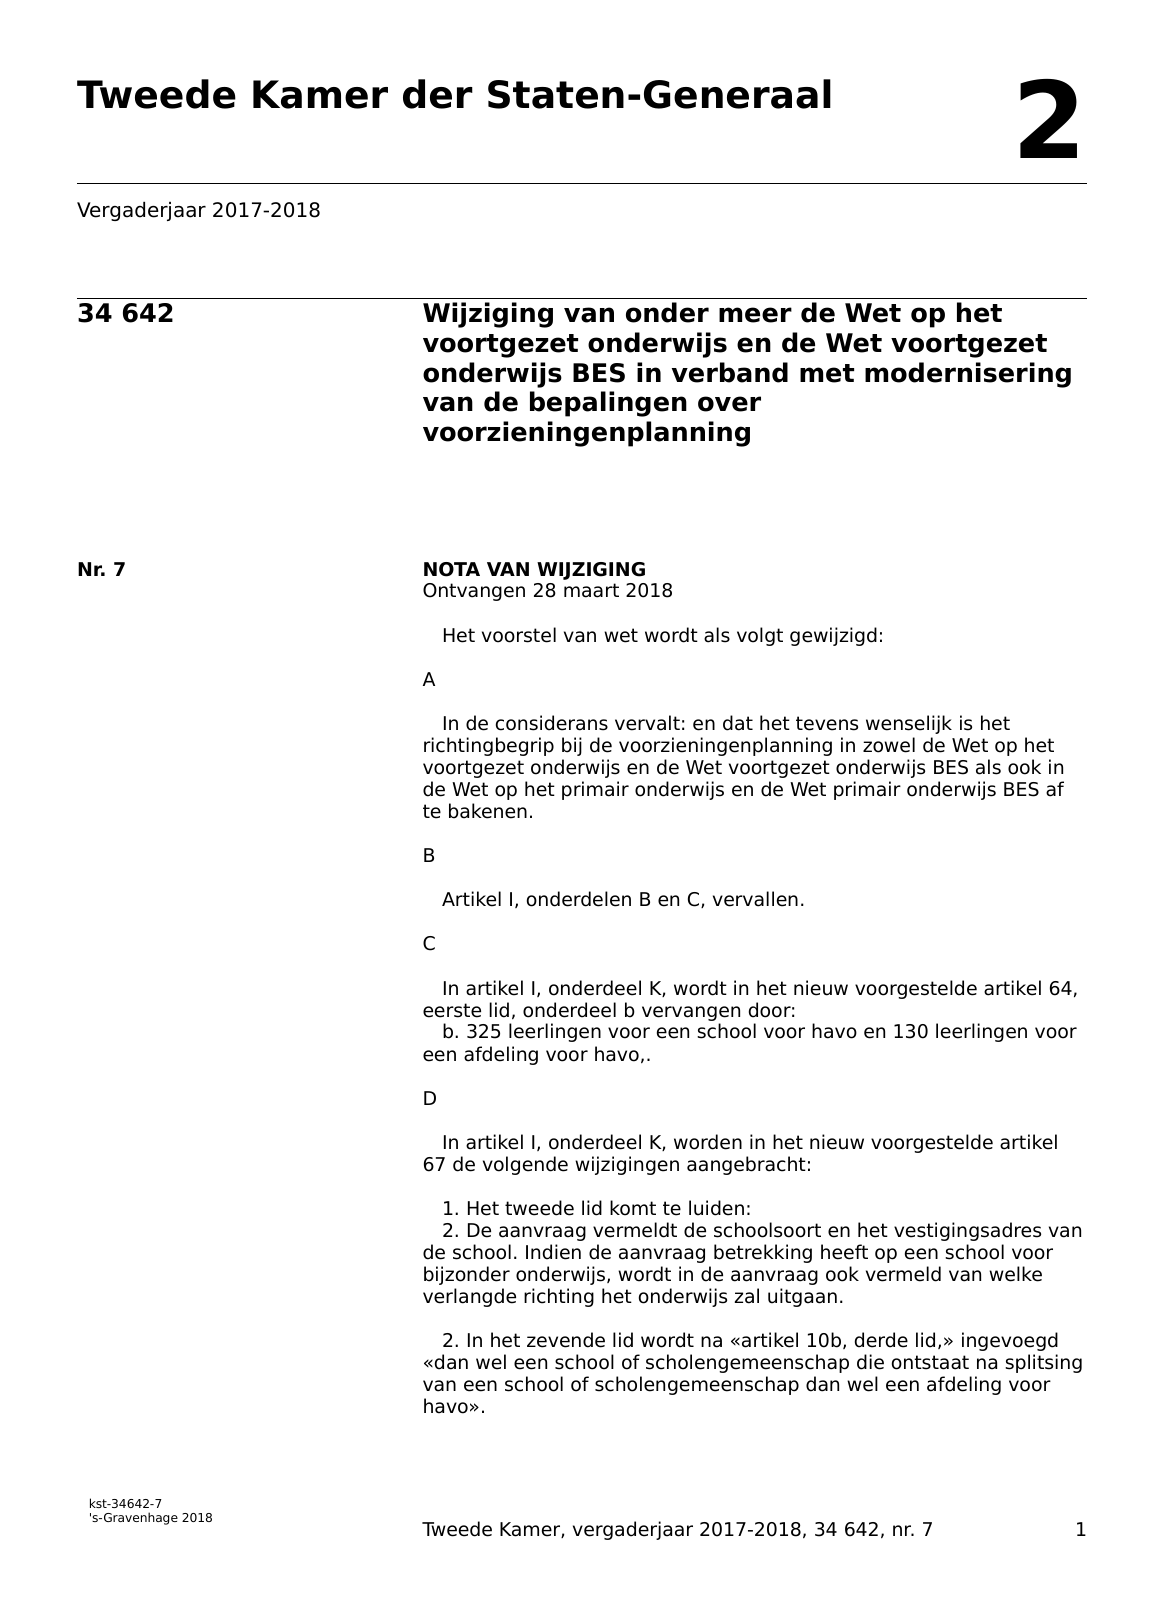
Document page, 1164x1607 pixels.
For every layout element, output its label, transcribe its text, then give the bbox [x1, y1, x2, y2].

text 2. De aanvraag vermeldt de schoolsoort en het vestigingsadres van de school. Indien de aanvraag betrekking heeft op een school voor bijzonder onderwijs, wordt in de aanvraag ook vermeld van welke verlangde richting het onderwijs zal uitgaan. [422, 1220, 1087, 1308]
subtitle B [422, 845, 1087, 867]
text Ontvangen 28 maart 2018 [422, 580, 1087, 602]
text kst-34642-7 [88, 1497, 323, 1511]
text In artikel I, onderdeel K, worden in het nieuw voorgestelde artikel 67 de volgende wijzigingen aangebracht: [422, 1132, 1087, 1176]
text 1. Het tweede lid komt te luiden: [422, 1198, 1087, 1220]
subtitle A [422, 669, 1087, 691]
subtitle Nr. 7 NOTA VAN WIJZIGING [77, 558, 1087, 580]
text In artikel I, onderdeel K, wordt in het nieuw voorgestelde artikel 64, eerste lid, onderdeel b vervangen door: [422, 977, 1087, 1021]
table_header Tweede Kamer der Staten-Generaal [77, 59, 886, 183]
text b. 325 leerlingen voor een school voor havo en 130 leerlingen voor een afdeling voor havo,. [422, 1021, 1087, 1065]
text 's-Gravenhage 2018 [88, 1511, 323, 1525]
table_header 2 [886, 59, 1087, 183]
subtitle D [422, 1088, 1087, 1109]
text Artikel I, onderdelen B en C, vervallen. [422, 889, 1087, 911]
subtitle 34 642 Wijziging van onder meer de Wet op het voortgezet onderwijs en de Wet voortgezet onderwijs BES in verband met modernisering van de bepalingen over voorzieningenplanning [77, 299, 1087, 447]
text In de considerans vervalt: en dat het tevens wenselijk is het richtingbegrip bij de voorzieningenplanning in zowel de Wet op het voortgezet onderwijs en de Wet voortgezet onderwijs BES als ook in de Wet op het primair onderwijs en de Wet primair onderwijs BES af te bakenen. [422, 713, 1087, 823]
table_cell Vergaderjaar 2017-2018 [77, 184, 1087, 298]
subtitle C [422, 933, 1087, 955]
text 2. In het zevende lid wordt na «artikel 10b, derde lid,» ingevoegd «dan wel een school of scholengemeenschap die ontstaat na splitsing van een school of scholengemeenschap dan wel een afdeling voor havo». [422, 1330, 1087, 1418]
text Het voorstel van wet wordt als volgt gewijzigd: [422, 624, 1087, 647]
